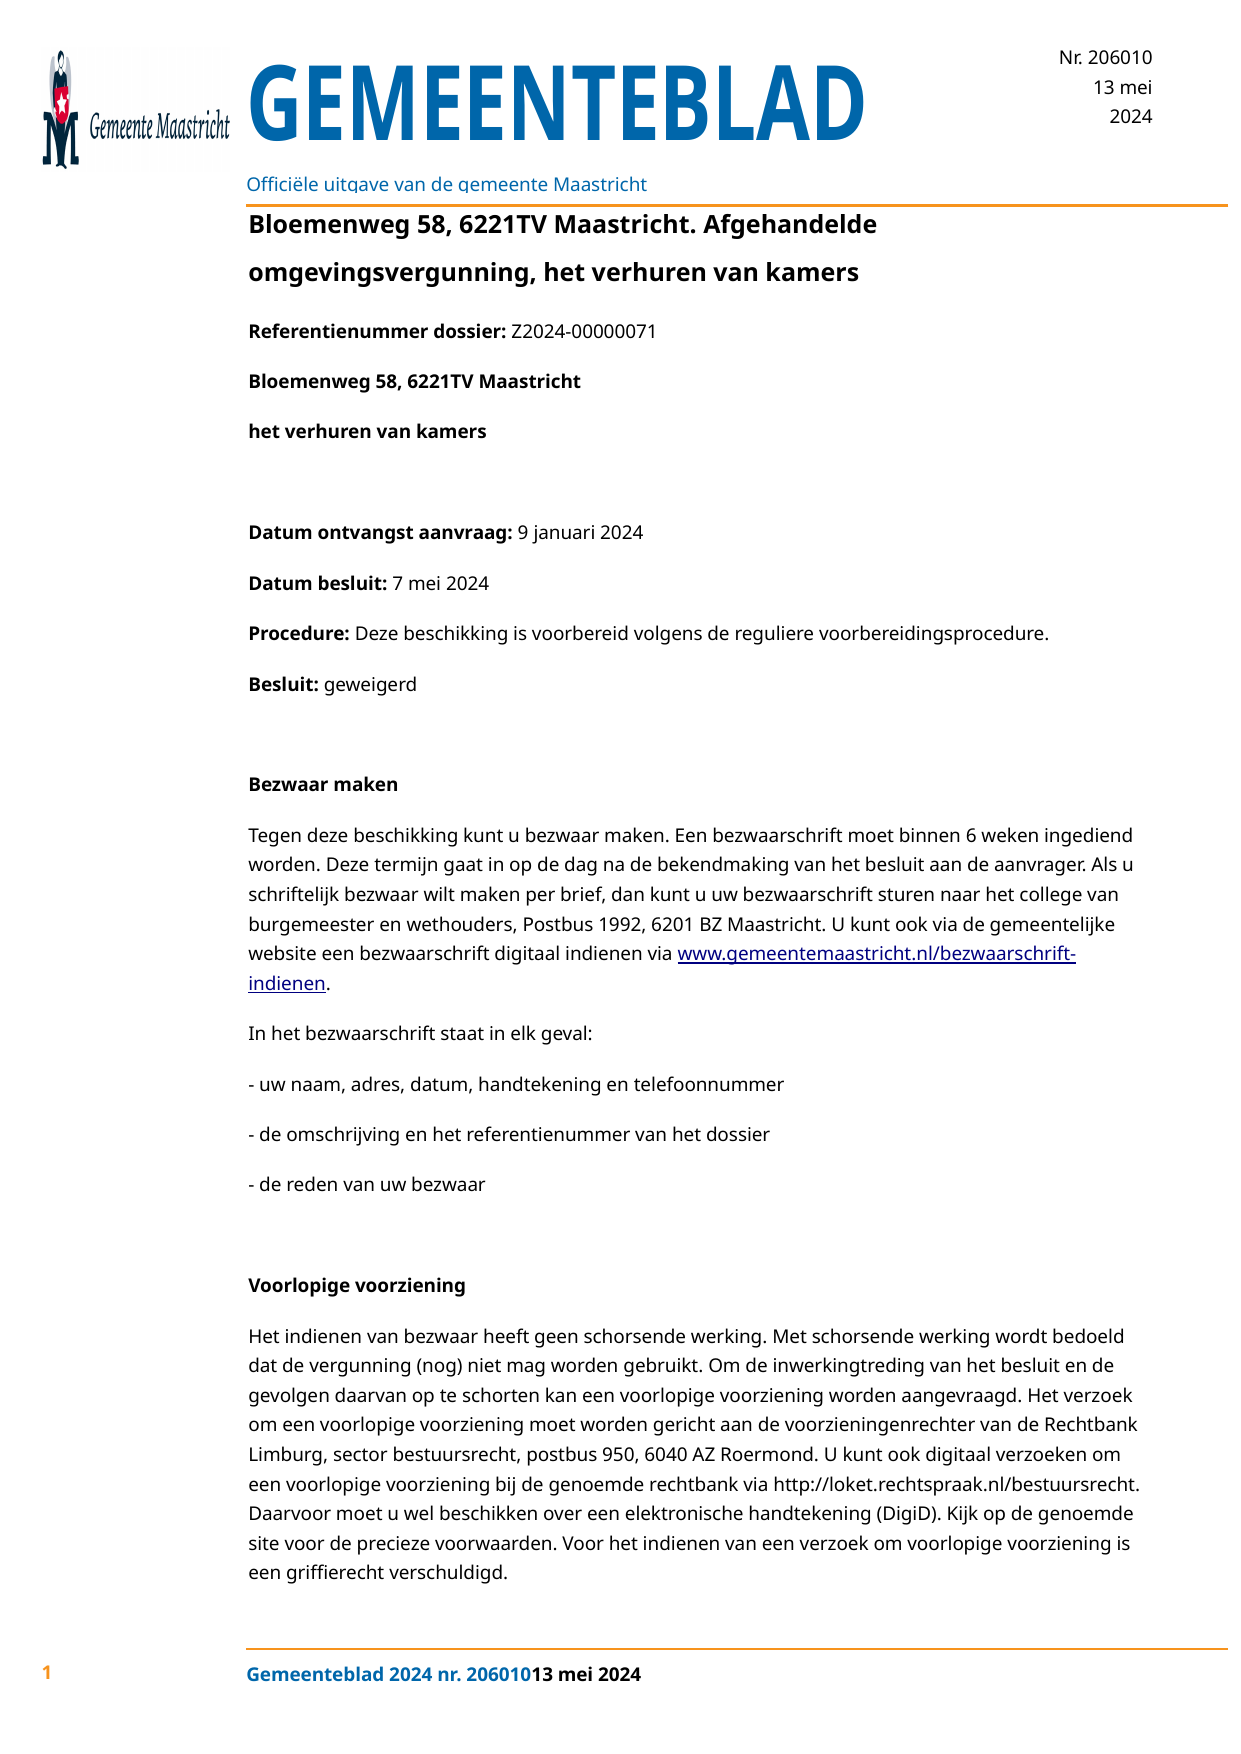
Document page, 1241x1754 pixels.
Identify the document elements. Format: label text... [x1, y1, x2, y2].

text Datum ontvangst aanvraag: 9 januari 2024 [248, 519, 1152, 545]
text - de reden van uw bezwaar [248, 1172, 1152, 1197]
text - de omschrijving en het referentienummer van het dossier [248, 1121, 1152, 1147]
text Procedure: Deze beschikking is voorbereid volgens de reguliere voorbereidingsprocedure. [248, 620, 1152, 646]
text Bezwaar maken [248, 772, 1152, 797]
picture [41, 47, 231, 172]
text Bloemenweg 58, 6221TV Maastricht. Afgehandelde omgevingsvergunning, het verhuren van kamers [248, 207, 1152, 288]
text Het indienen van bezwaar heeft geen schorsende werking. Met schorsende werking wordt bedoeld dat de vergunning (nog) niet mag worden gebruikt. Om de inwerkingtreding van het besluit en de gevolgen daarvan op te schorten kan een voorlopige voorziening worden aangevraagd. Het verzoek om een voorlopige voorziening moet worden gericht aan de voorzieningenrechter van de Rechtbank Limburg, sector bestuursrecht, postbus 950, 6040 AZ Roermond. U kunt ook digitaal verzoeken om een voorlopige voorziening bij de genoemde rechtbank via http://loket.rechtspraak.nl/bestuursrecht. Daarvoor moet u wel beschikken over een elektronische handtekening (DigiD). Kijk op de genoemde site voor de precieze voorwaarden. Voor het indienen van een verzoek om voorlopige voorziening is een griffierecht verschuldigd. [248, 1323, 1152, 1585]
text het verhuren van kamers [248, 419, 1152, 444]
text Tegen deze beschikking kunt u bezwaar maken. Een bezwaarschrift moet binnen 6 weken ingediend worden. Deze termijn gaat in op de dag na de bekendmaking van het besluit aan de aanvrager. Als u schriftelijk bezwaar wilt maken per brief, dan kunt u uw bezwaarschrift sturen naar het college van burgemeester en wethouders, Postbus 1992, 6201 BZ Maastricht. U kunt ook via de gemeentelijke website een bezwaarschrift digitaal indienen via www.gemeentemaastricht.nl/bezwaarschrift-indienen. [248, 822, 1152, 996]
text Referentienummer dossier: Z2024-00000071 [248, 318, 1152, 344]
text Besluit: geweigerd [248, 671, 1152, 697]
text Voorlopige voorziening [248, 1272, 1152, 1298]
text Datum besluit: 7 mei 2024 [248, 570, 1152, 596]
text Bloemenweg 58, 6221TV Maastricht [248, 368, 1152, 394]
text In het bezwaarschrift staat in elk geval: [248, 1020, 1152, 1046]
text - uw naam, adres, datum, handtekening en telefoonnummer [248, 1071, 1152, 1097]
